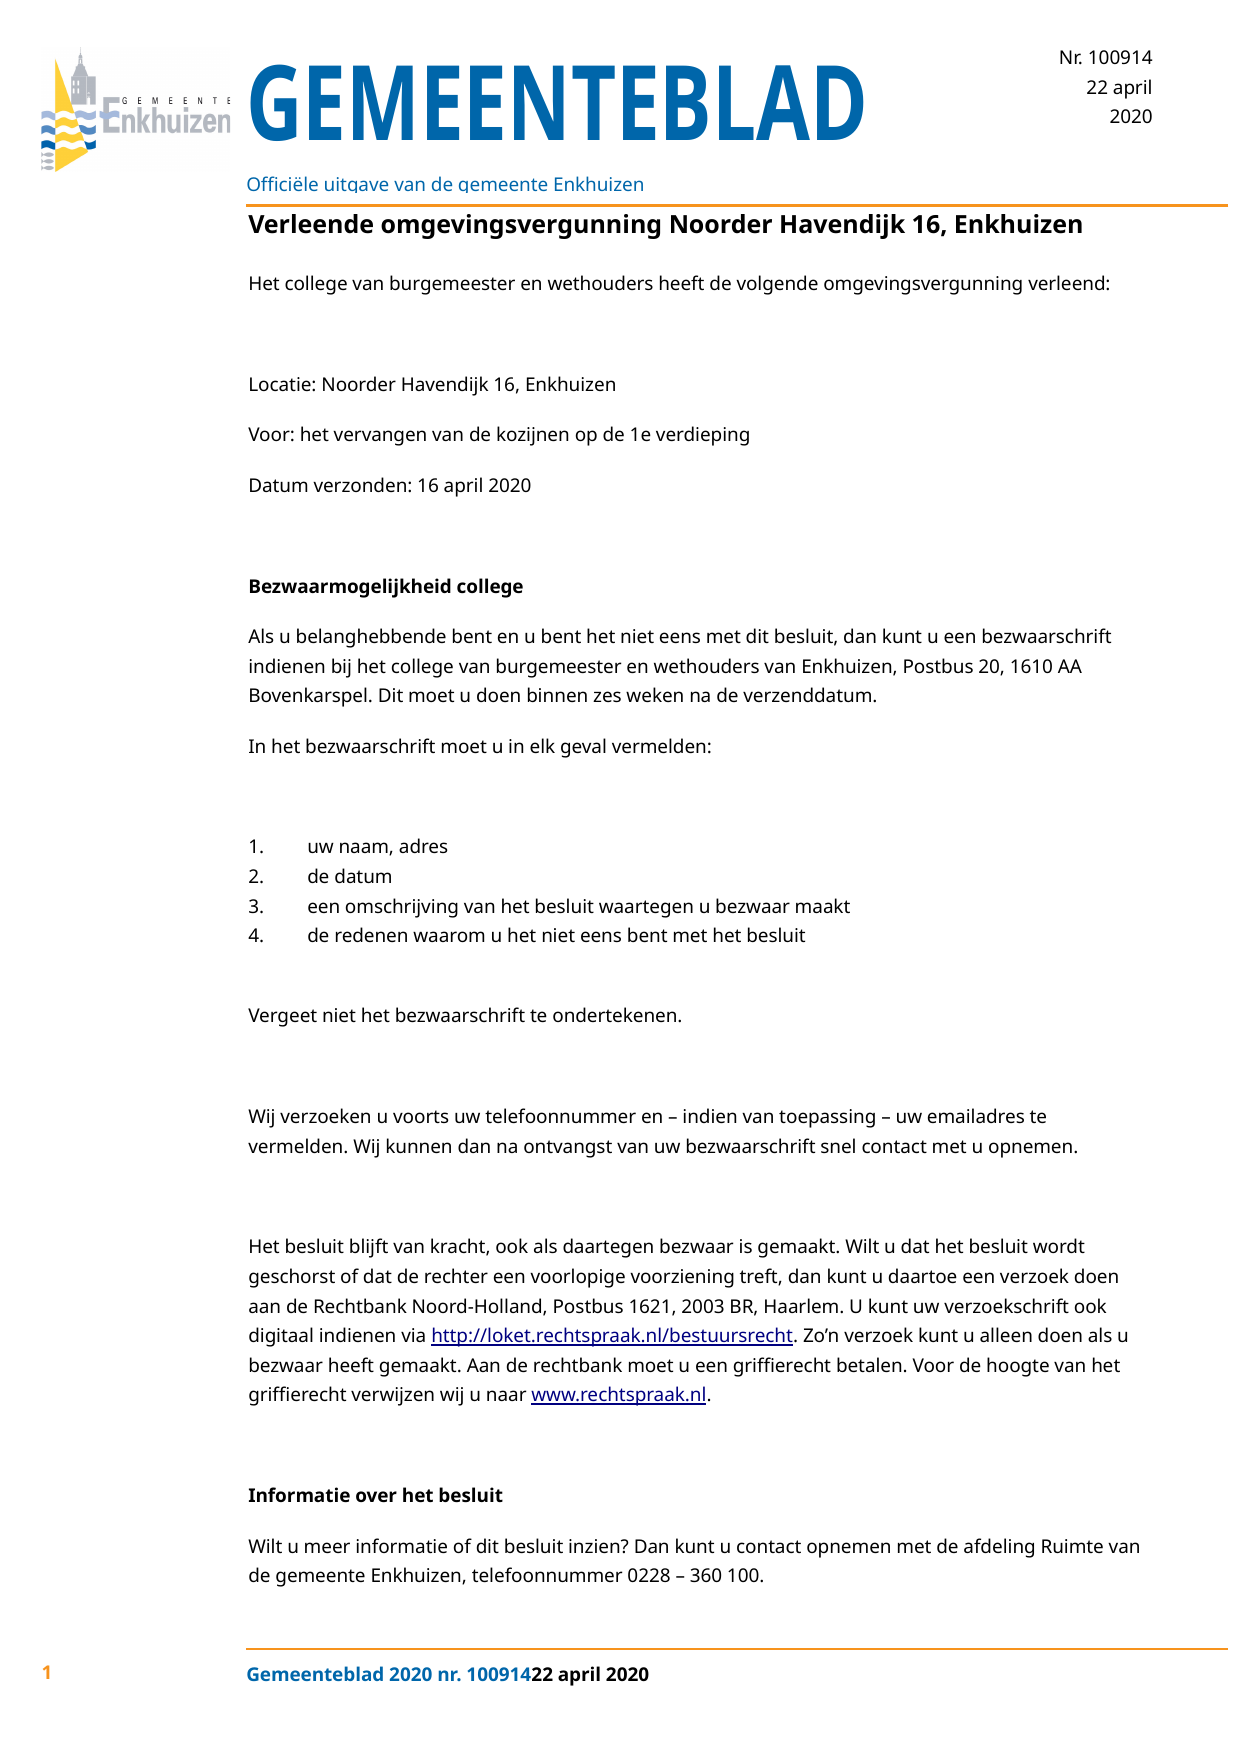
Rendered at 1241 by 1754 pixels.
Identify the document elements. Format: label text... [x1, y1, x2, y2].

text Wij verzoeken u voorts uw telefoonnummer en – indien van toepassing – uw emailadres te vermelden. Wij kunnen dan na ontvangst van uw bezwaarschrift snel contact met u opnemen. [248, 1103, 1152, 1158]
text Het college van burgemeester en wethouders heeft de volgende omgevingsvergunning verleend: [248, 270, 1152, 296]
text Het besluit blijft van kracht, ook als daartegen bezwaar is gemaakt. Wilt u dat het besluit wordt geschorst of dat de rechter een voorlopige voorziening treft, dan kunt u daartoe een verzoek doen aan de Rechtbank Noord-Holland, Postbus 1621, 2003 BR, Haarlem. U kunt uw verzoekschrift ook digitaal indienen via http://loket.rechtspraak.nl/bestuursrecht. Zo’n verzoek kunt u alleen doen als u bezwaar heeft gemaakt. Aan de rechtbank moet u een griffierecht betalen. Voor de hoogte van het griffierecht verwijzen wij u naar www.rechtspraak.nl. [248, 1234, 1152, 1407]
text Wilt u meer informatie of dit besluit inzien? Dan kunt u contact opnemen met de afdeling Ruimte van de gemeente Enkhuizen, telefoonnummer 0228 – 360 100. [248, 1533, 1152, 1588]
text Bezwaarmogelijkheid college [248, 573, 1152, 598]
text Verleende omgevingsvergunning Noorder Havendijk 16, Enkhuizen [248, 207, 1152, 241]
text In het bezwaarschrift moet u in elk geval vermelden: [248, 733, 1152, 758]
picture [41, 47, 231, 172]
list een omschrijving van het besluit waartegen u bezwaar maakt [248, 893, 1152, 918]
text Informatie over het besluit [248, 1482, 1152, 1508]
list de redenen waarom u het niet eens bent met het besluit [248, 922, 1152, 948]
text Als u belanghebbende bent en u bent het niet eens met dit besluit, dan kunt u een bezwaarschrift indienen bij het college van burgemeester en wethouders van Enkhuizen, Postbus 20, 1610 AA Bovenkarspel. Dit moet u doen binnen zes weken na de verzenddatum. [248, 623, 1152, 708]
text Voor: het vervangen van de kozijnen op de 1e verdieping [248, 422, 1152, 447]
text Vergeet niet het bezwaarschrift te ondertekenen. [248, 1002, 1152, 1028]
text Locatie: Noorder Havendijk 16, Enkhuizen [248, 371, 1152, 397]
list de datum [248, 863, 1152, 889]
text Datum verzonden: 16 april 2020 [248, 472, 1152, 498]
list uw naam, adres [248, 834, 1152, 859]
